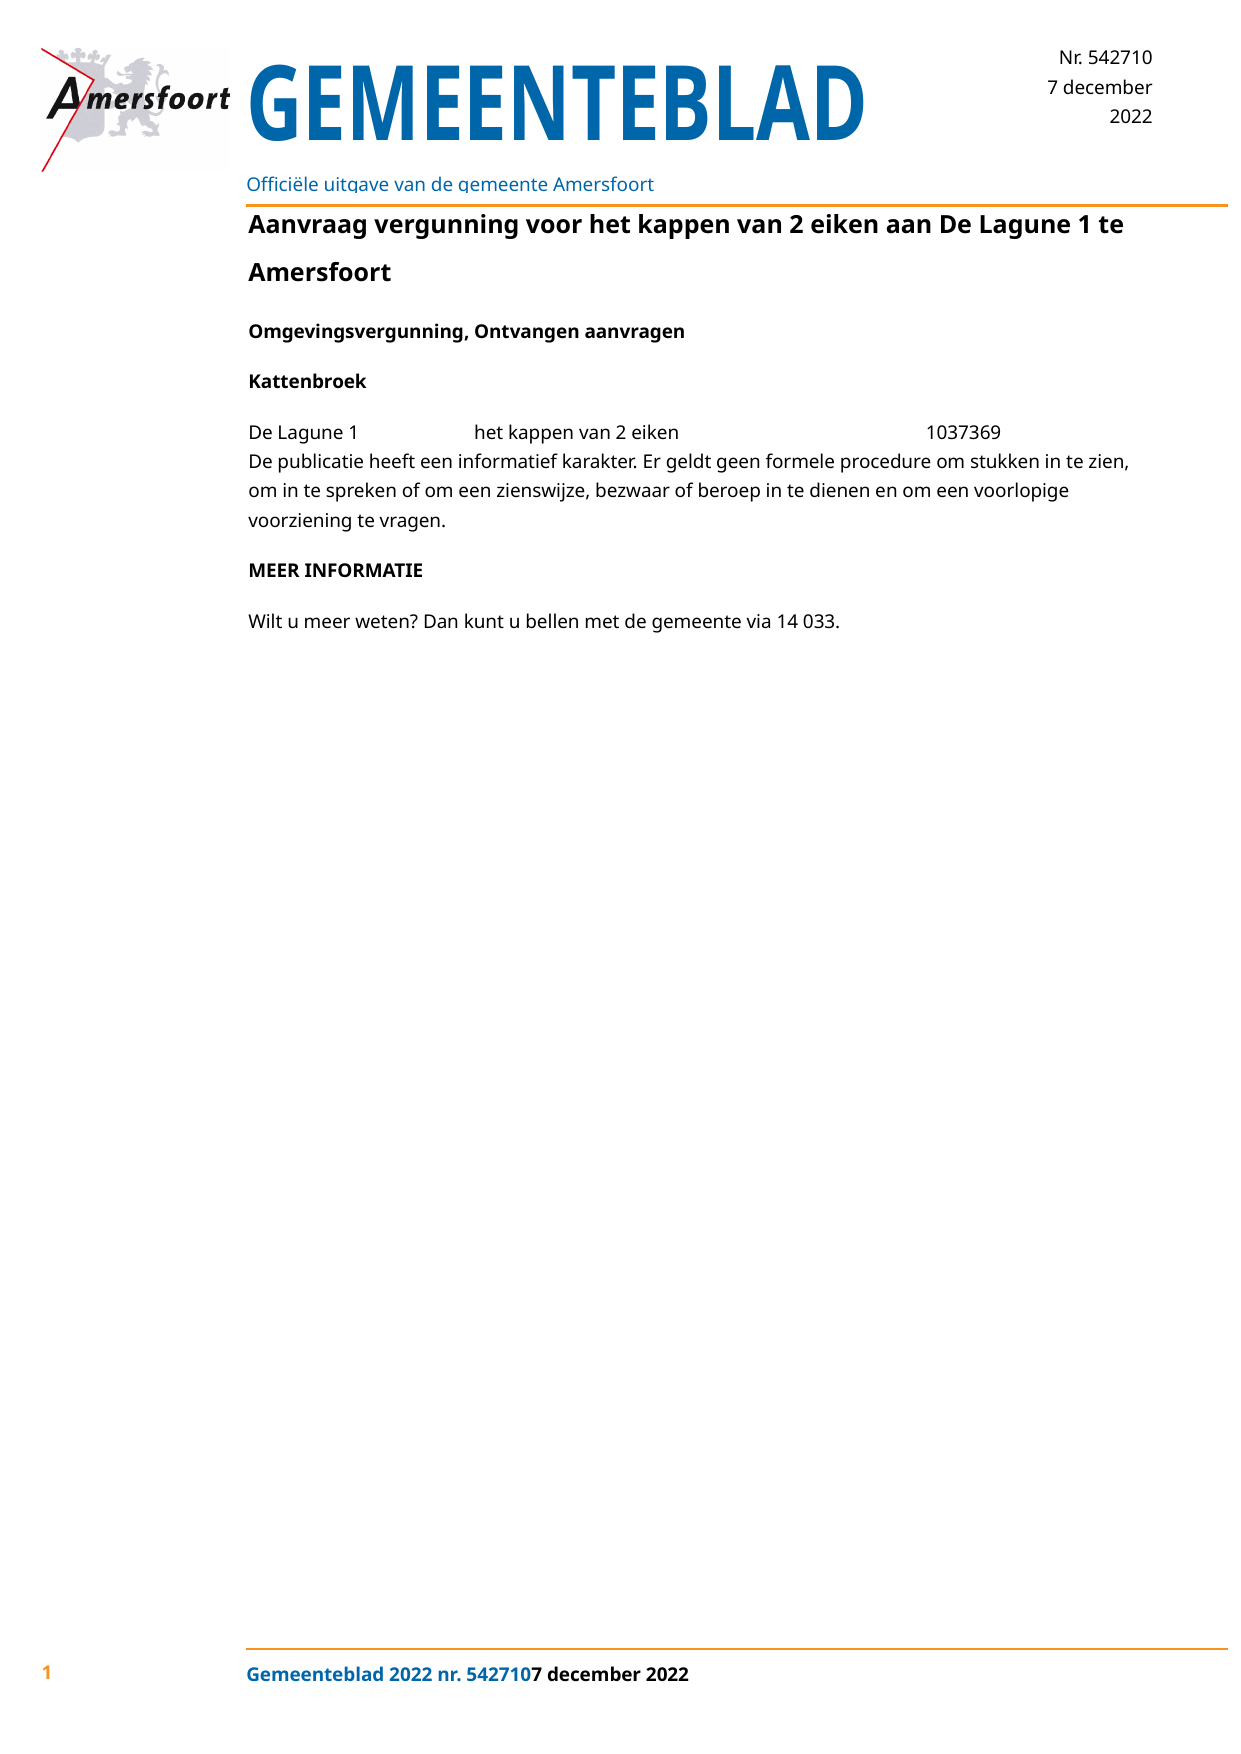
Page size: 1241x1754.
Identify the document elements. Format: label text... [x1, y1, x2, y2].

text Omgevingsvergunning, Ontvangen aanvragen [248, 318, 1152, 344]
text Wilt u meer weten? Dan kunt u bellen met de gemeente via 14 033. [248, 608, 1152, 633]
table_header 1037369 [926, 419, 1152, 444]
table_header [700, 419, 926, 444]
table_header het kappen van 2 eiken [474, 419, 700, 444]
table_header De Lagune 1 [248, 419, 474, 444]
text Kattenbroek [248, 368, 1152, 394]
picture [41, 47, 231, 172]
text MEER INFORMATIE [248, 557, 1152, 583]
text De publicatie heeft een informatief karakter. Er geldt geen formele procedure om stukken in te zien, om in te spreken of om een zienswijze, bezwaar of beroep in te dienen en om een voorlopige voorziening te vragen. [248, 448, 1152, 533]
text Aanvraag vergunning voor het kappen van 2 eiken aan De Lagune 1 te Amersfoort [248, 207, 1152, 288]
